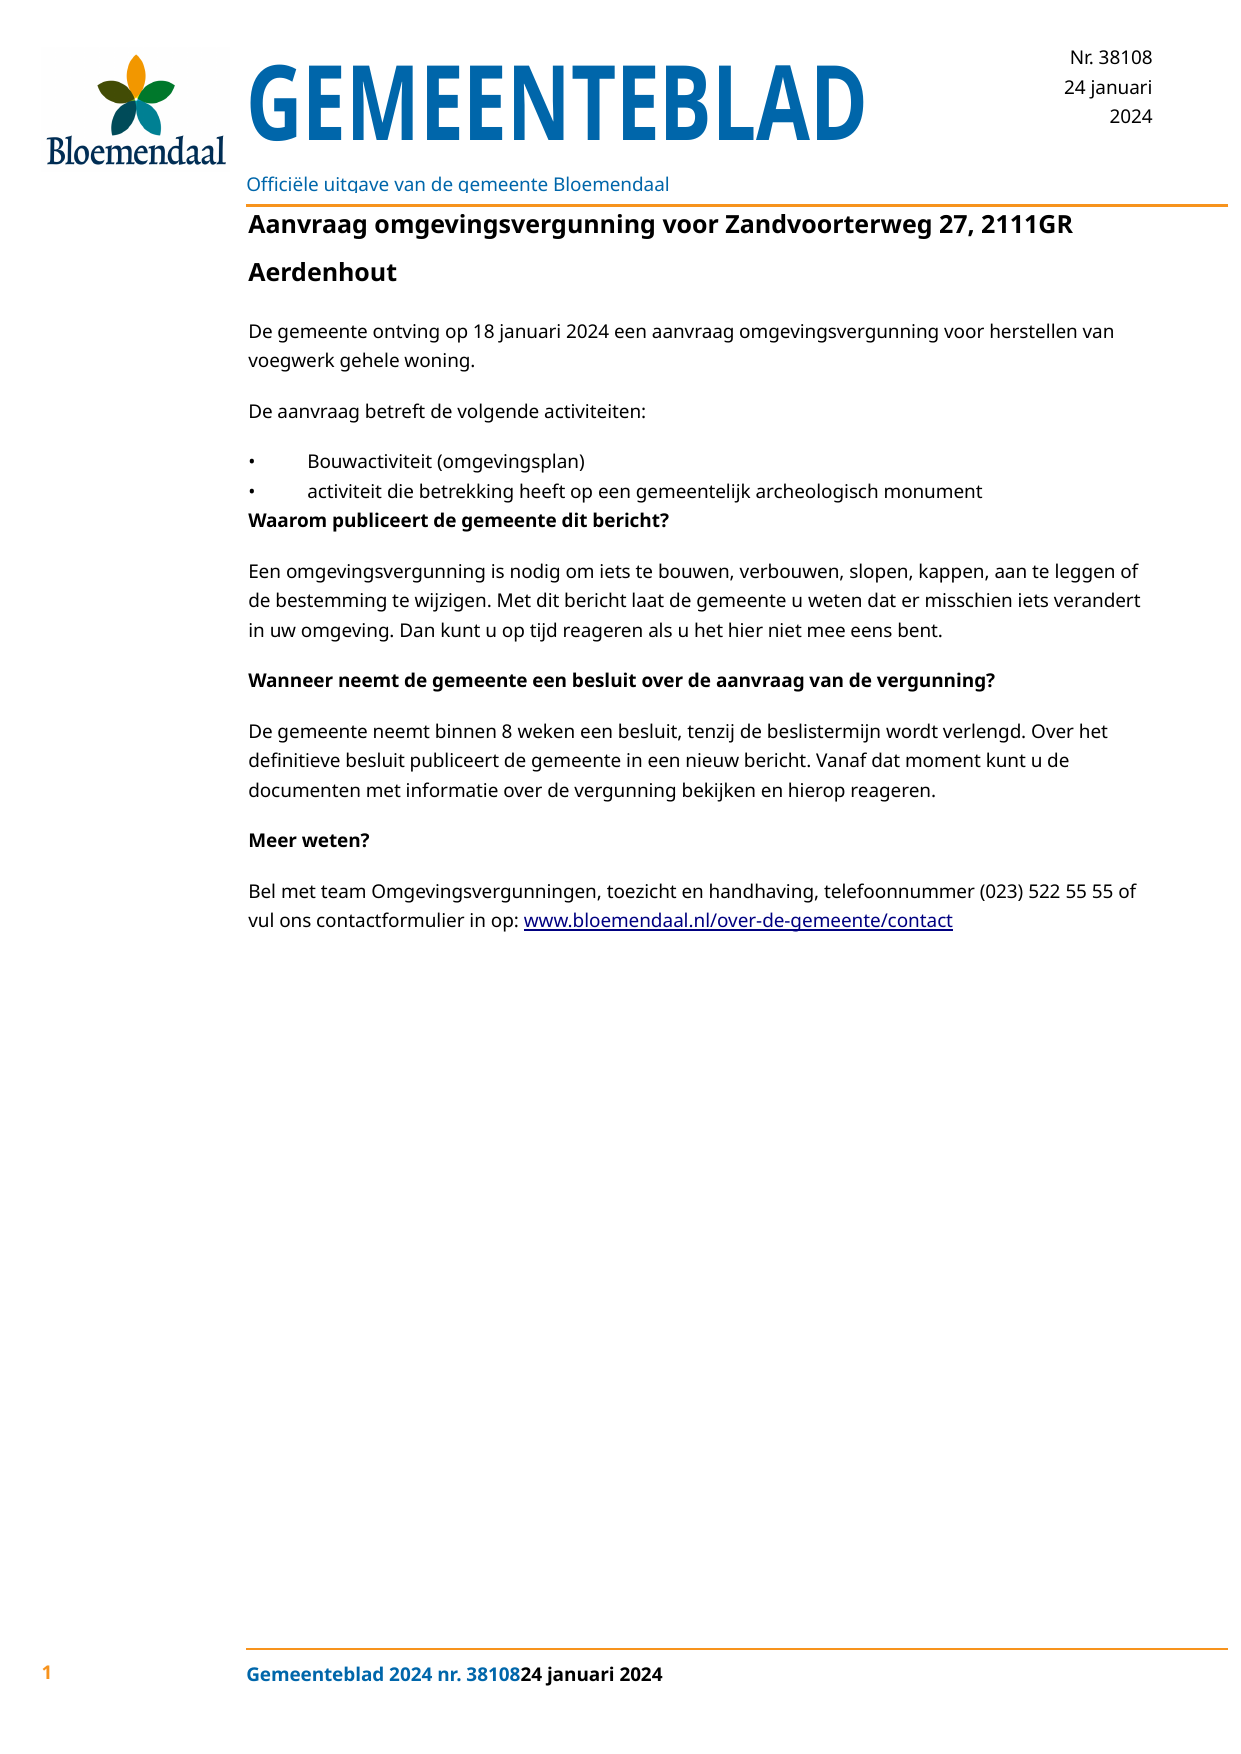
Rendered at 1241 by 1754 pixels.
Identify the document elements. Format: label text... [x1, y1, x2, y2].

text De aanvraag betreft de volgende activiteiten: [248, 398, 1152, 424]
list Bouwactiviteit (omgevingsplan) [248, 448, 1152, 474]
list activiteit die betrekking heeft op een gemeentelijk archeologisch monument [248, 478, 1152, 504]
text Aanvraag omgevingsvergunning voor Zandvoorterweg 27, 2111GR Aerdenhout [248, 207, 1152, 288]
text Waarom publiceert de gemeente dit bericht? [248, 507, 1152, 533]
text De gemeente neemt binnen 8 weken een besluit, tenzij de beslistermijn wordt verlengd. Over het definitieve besluit publiceert de gemeente in een nieuw bericht. Vanaf dat moment kunt u de documenten met informatie over de vergunning bekijken en hierop reageren. [248, 718, 1152, 803]
picture [41, 47, 231, 172]
text Bel met team Omgevingsvergunningen, toezicht en handhaving, telefoonnummer (023) 522 55 55 of vul ons contactformulier in op: www.bloemendaal.nl/over-de-gemeente/contact [248, 878, 1152, 933]
text Meer weten? [248, 827, 1152, 853]
text De gemeente ontving op 18 januari 2024 een aanvraag omgevingsvergunning voor herstellen van voegwerk gehele woning. [248, 318, 1152, 373]
text Een omgevingsvergunning is nodig om iets te bouwen, verbouwen, slopen, kappen, aan te leggen of de bestemming te wijzigen. Met dit bericht laat de gemeente u weten dat er misschien iets verandert in uw omgeving. Dan kunt u op tijd reageren als u het hier niet mee eens bent. [248, 558, 1152, 643]
text Wanneer neemt de gemeente een besluit over de aanvraag van de vergunning? [248, 667, 1152, 693]
